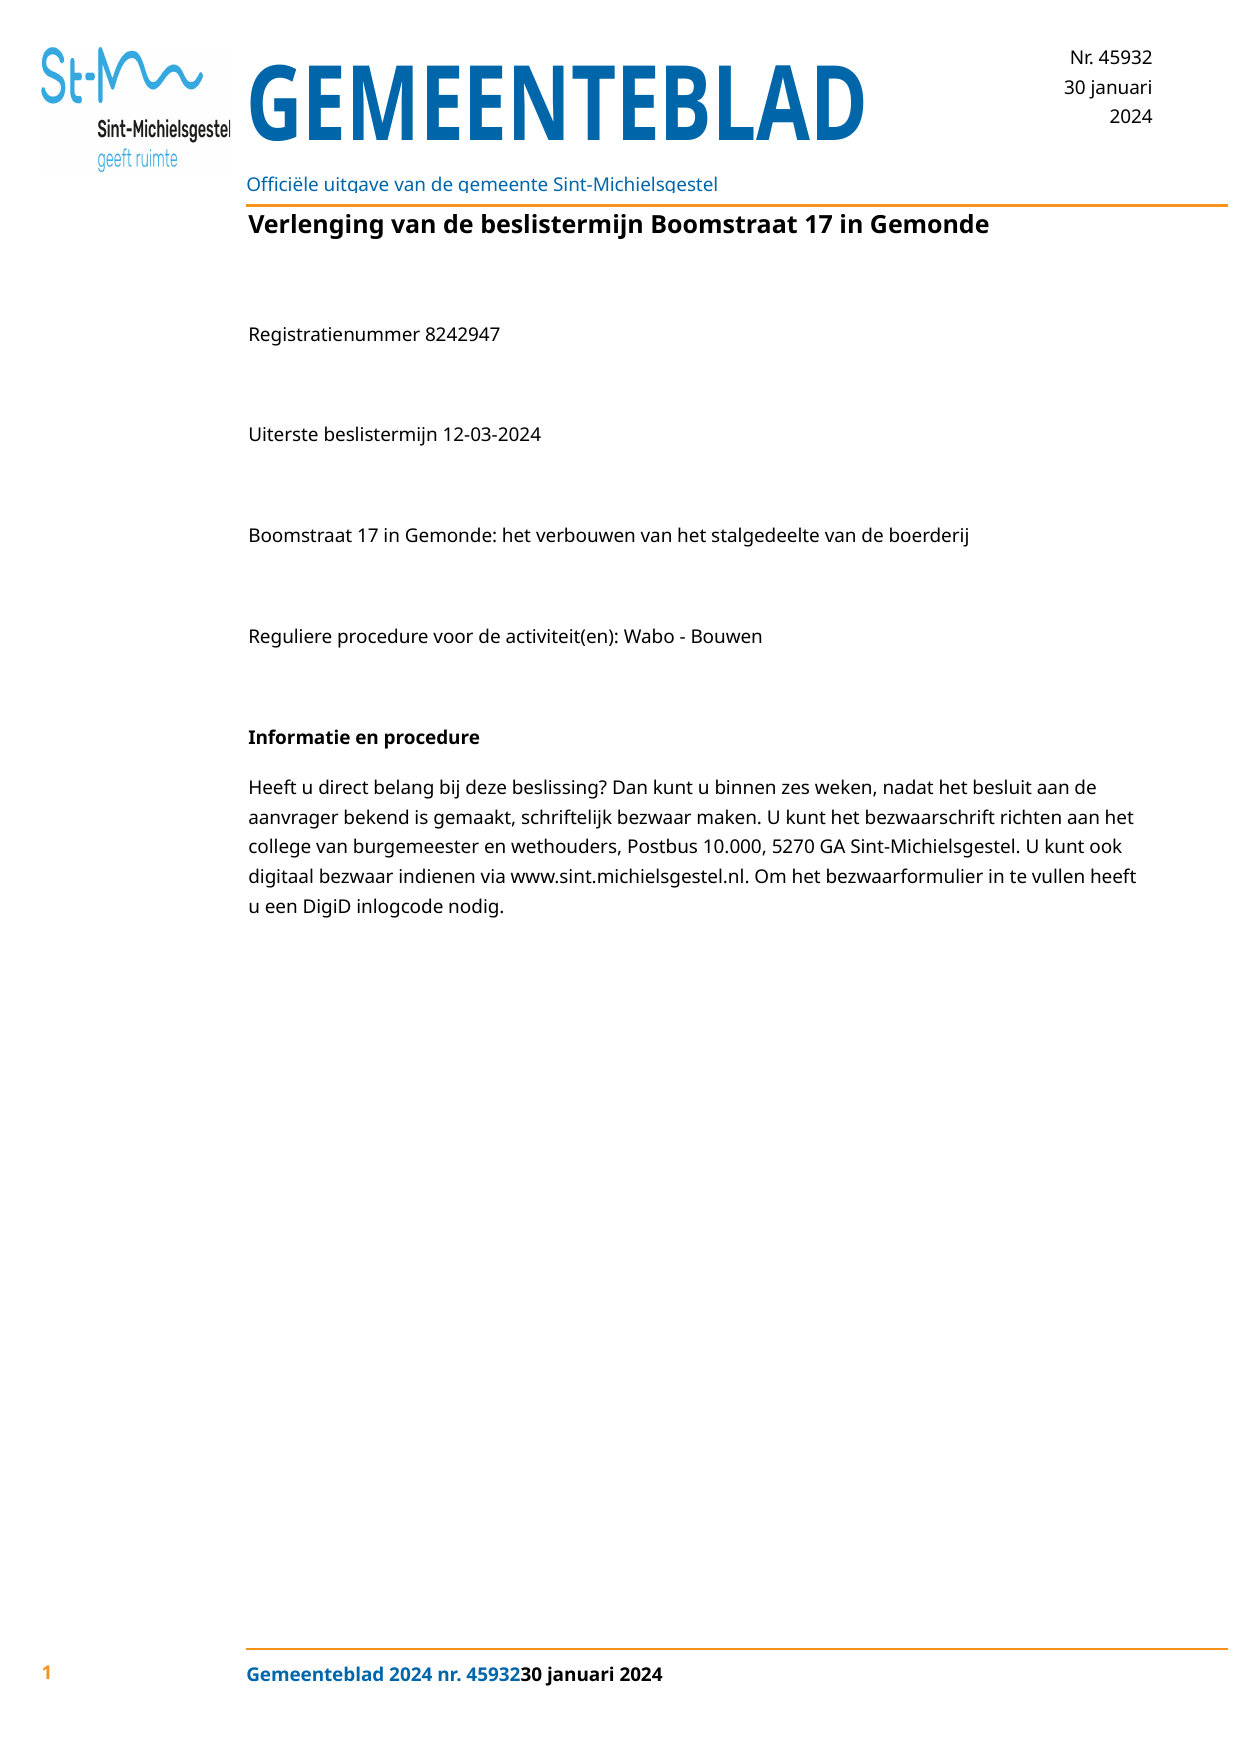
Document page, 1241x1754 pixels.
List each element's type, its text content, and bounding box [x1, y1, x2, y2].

text Uiterste beslistermijn 12-03-2024 [248, 422, 1152, 447]
picture [41, 47, 231, 172]
text Boomstraat 17 in Gemonde: het verbouwen van het stalgedeelte van de boerderij [248, 522, 1152, 548]
text Verlenging van de beslistermijn Boomstraat 17 in Gemonde [248, 207, 1152, 241]
text Informatie en procedure [248, 724, 1152, 750]
text Heeft u direct belang bij deze beslissing? Dan kunt u binnen zes weken, nadat het besluit aan de aanvrager bekend is gemaakt, schriftelijk bezwaar maken. U kunt het bezwaarschrift richten aan het college van burgemeester en wethouders, Postbus 10.000, 5270 GA Sint-Michielsgestel. U kunt ook digitaal bezwaar indienen via www.sint.michielsgestel.nl. Om het bezwaarformulier in te vullen heeft u een DigiD inlogcode nodig. [248, 774, 1152, 918]
text Registratienummer 8242947 [248, 321, 1152, 346]
text Reguliere procedure voor de activiteit(en): Wabo - Bouwen [248, 623, 1152, 649]
